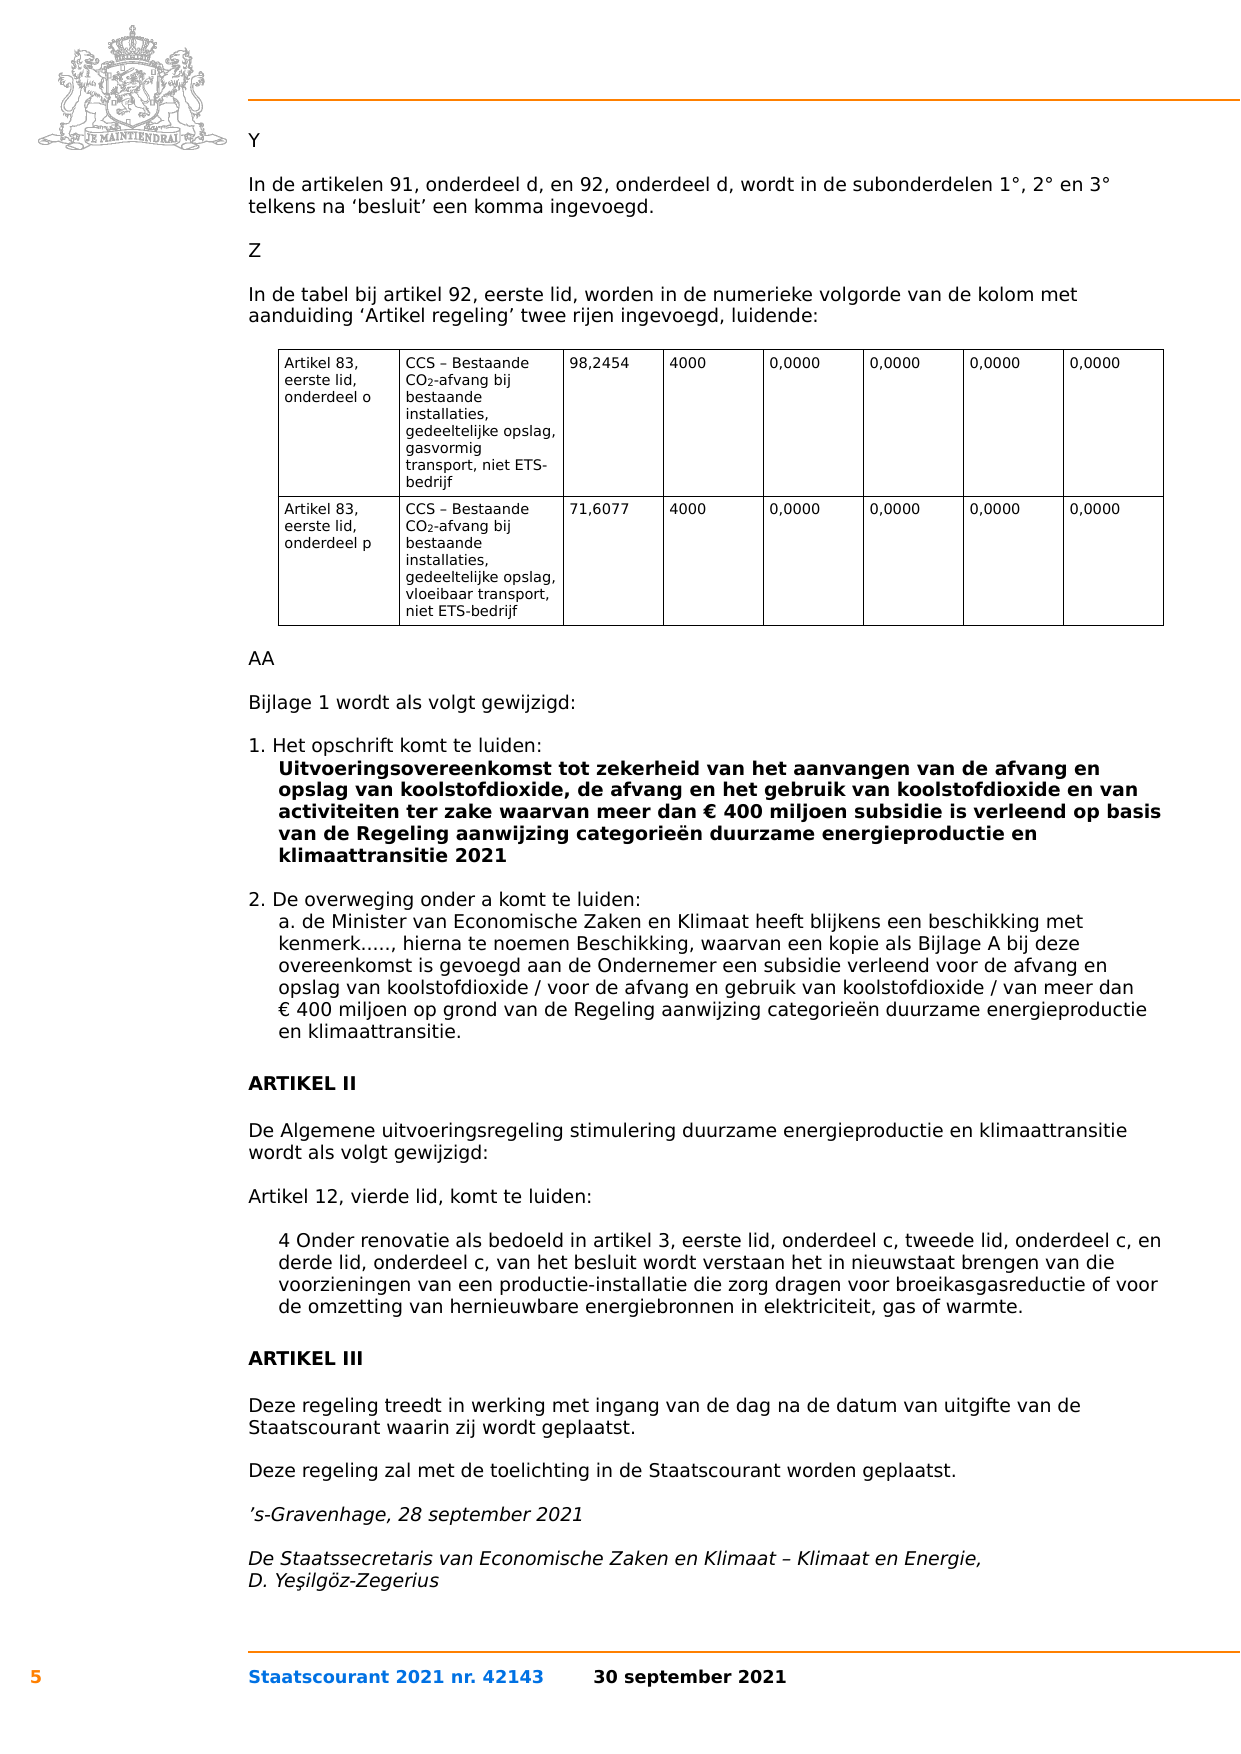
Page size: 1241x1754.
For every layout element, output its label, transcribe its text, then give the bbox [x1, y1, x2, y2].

text Deze regeling zal met de toelichting in de Staatscourant worden geplaatst. [248, 1460, 1163, 1482]
subtitle ARTIKEL II [248, 1073, 1163, 1095]
text Artikel 12, vierde lid, komt te luiden: [248, 1186, 1163, 1208]
table_cell 4000 [664, 497, 763, 625]
subtitle ARTIKEL III [248, 1348, 1163, 1369]
text Z [248, 239, 1163, 262]
table_cell 0,0000 [1064, 497, 1163, 625]
table_cell Artikel 83, eerste lid, onderdeel p [279, 497, 399, 625]
text Bijlage 1 wordt als volgt gewijzigd: [248, 692, 1163, 713]
table_header 0,0000 [764, 350, 863, 496]
text 2. De overweging onder a komt te luiden: [248, 889, 1163, 911]
table_cell 0,0000 [864, 497, 963, 625]
text a. de Minister van Economische Zaken en Klimaat heeft blijkens een beschikking met kenmerk....., hierna te noemen Beschikking, waarvan een kopie als Bijlage A bij deze overeenkomst is gevoegd aan de Ondernemer een subsidie verleend voor de afvang en opslag van koolstofdioxide / voor de afvang en gebruik van koolstofdioxide / van meer dan € 400 miljoen op grond van de Regeling aanwijzing categorieën duurzame energieproductie en klimaattransitie. [278, 911, 1163, 1043]
text De Algemene uitvoeringsregeling stimulering duurzame energieproductie en klimaattransitie wordt als volgt gewijzigd: [248, 1120, 1163, 1164]
text In de artikelen 91, onderdeel d, en 92, onderdeel d, wordt in de subonderdelen 1°, 2° en 3° telkens na ‘besluit’ een komma ingevoegd. [248, 174, 1163, 218]
text 1. Het opschrift komt te luiden: [248, 735, 1163, 757]
table_cell 71,6077 [564, 497, 663, 625]
table_header 4000 [664, 350, 763, 496]
table_header Artikel 83, eerste lid, onderdeel o [279, 350, 399, 496]
text Y [248, 130, 1163, 152]
table_header 0,0000 [1064, 350, 1163, 496]
table_header CCS – Bestaande CO2-afvang bij bestaande installaties, gedeeltelijke opslag, gasvormig transport, niet ETS-bedrijf [400, 350, 563, 496]
table_cell CCS – Bestaande CO2-afvang bij bestaande installaties, gedeeltelijke opslag, vloeibaar transport, niet ETS-bedrijf [400, 497, 563, 625]
text In de tabel bij artikel 92, eerste lid, worden in de numerieke volgorde van de kolom met aanduiding ‘Artikel regeling’ twee rijen ingevoegd, luidende: [248, 283, 1163, 327]
text De Staatssecretaris van Economische Zaken en Klimaat – Klimaat en Energie, D. Yeşilgöz-Zegerius [248, 1548, 1163, 1592]
text 4 Onder renovatie als bedoeld in artikel 3, eerste lid, onderdeel c, tweede lid, onderdeel c, en derde lid, onderdeel c, van het besluit wordt verstaan het in nieuwstaat brengen van die voorzieningen van een productie-installatie die zorg dragen voor broeikasgasreductie of voor de omzetting van hernieuwbare energiebronnen in elektriciteit, gas of warmte. [278, 1230, 1163, 1318]
text Uitvoeringsovereenkomst tot zekerheid van het aanvangen van de afvang en opslag van koolstofdioxide, de afvang en het gebruik van koolstofdioxide en van activiteiten ter zake waarvan meer dan € 400 miljoen subsidie is verleend op basis van de Regeling aanwijzing categorieën duurzame energieproductie en klimaattransitie 2021 [278, 757, 1163, 867]
table_header 0,0000 [964, 350, 1063, 496]
table_cell 0,0000 [764, 497, 863, 625]
table_header 0,0000 [864, 350, 963, 496]
text AA [248, 648, 1163, 670]
text ’s-Gravenhage, 28 september 2021 [248, 1504, 1163, 1526]
table_cell 0,0000 [964, 497, 1063, 625]
table_header 98,2454 [564, 350, 663, 496]
picture [38, 25, 227, 150]
text Deze regeling treedt in werking met ingang van de dag na de datum van uitgifte van de Staatscourant waarin zij wordt geplaatst. [248, 1394, 1163, 1438]
